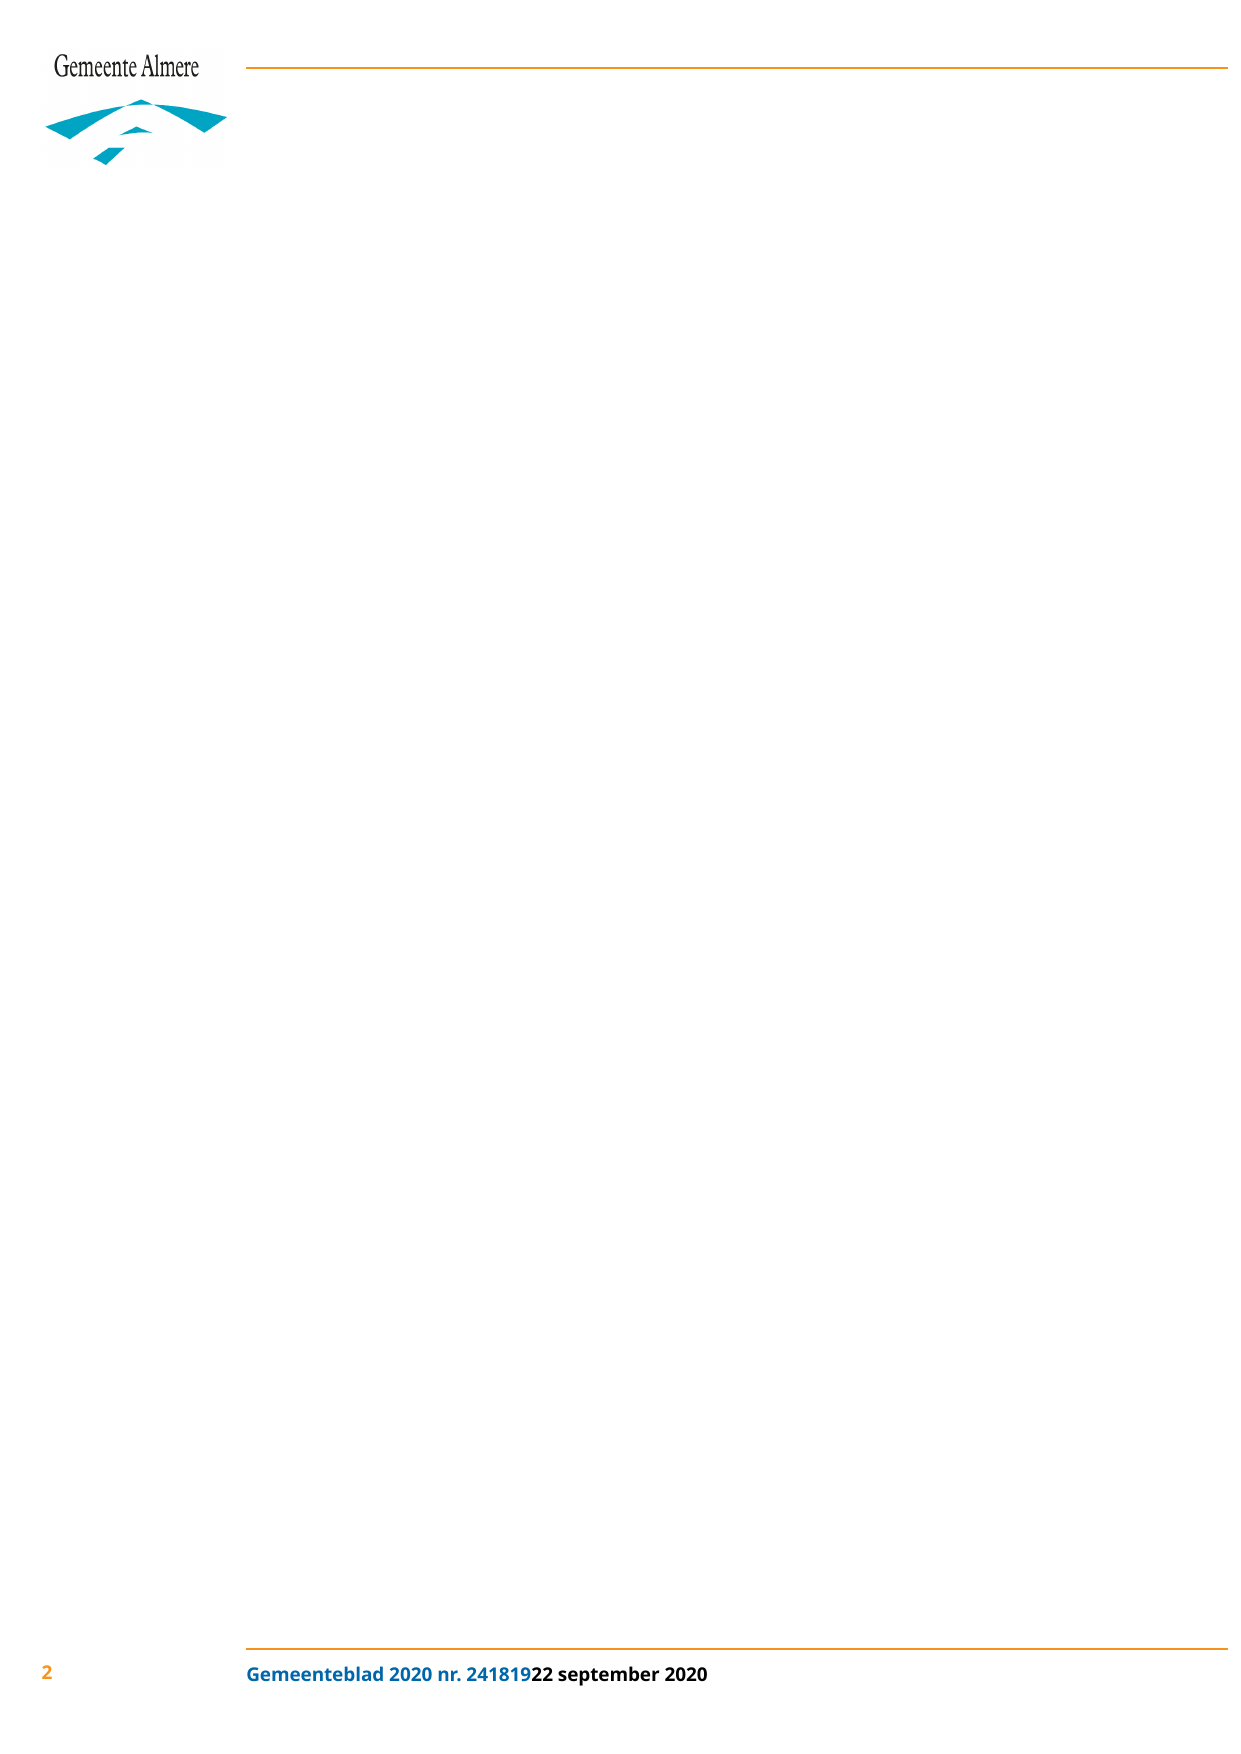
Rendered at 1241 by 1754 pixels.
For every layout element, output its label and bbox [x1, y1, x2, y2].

picture [41, 47, 231, 172]
